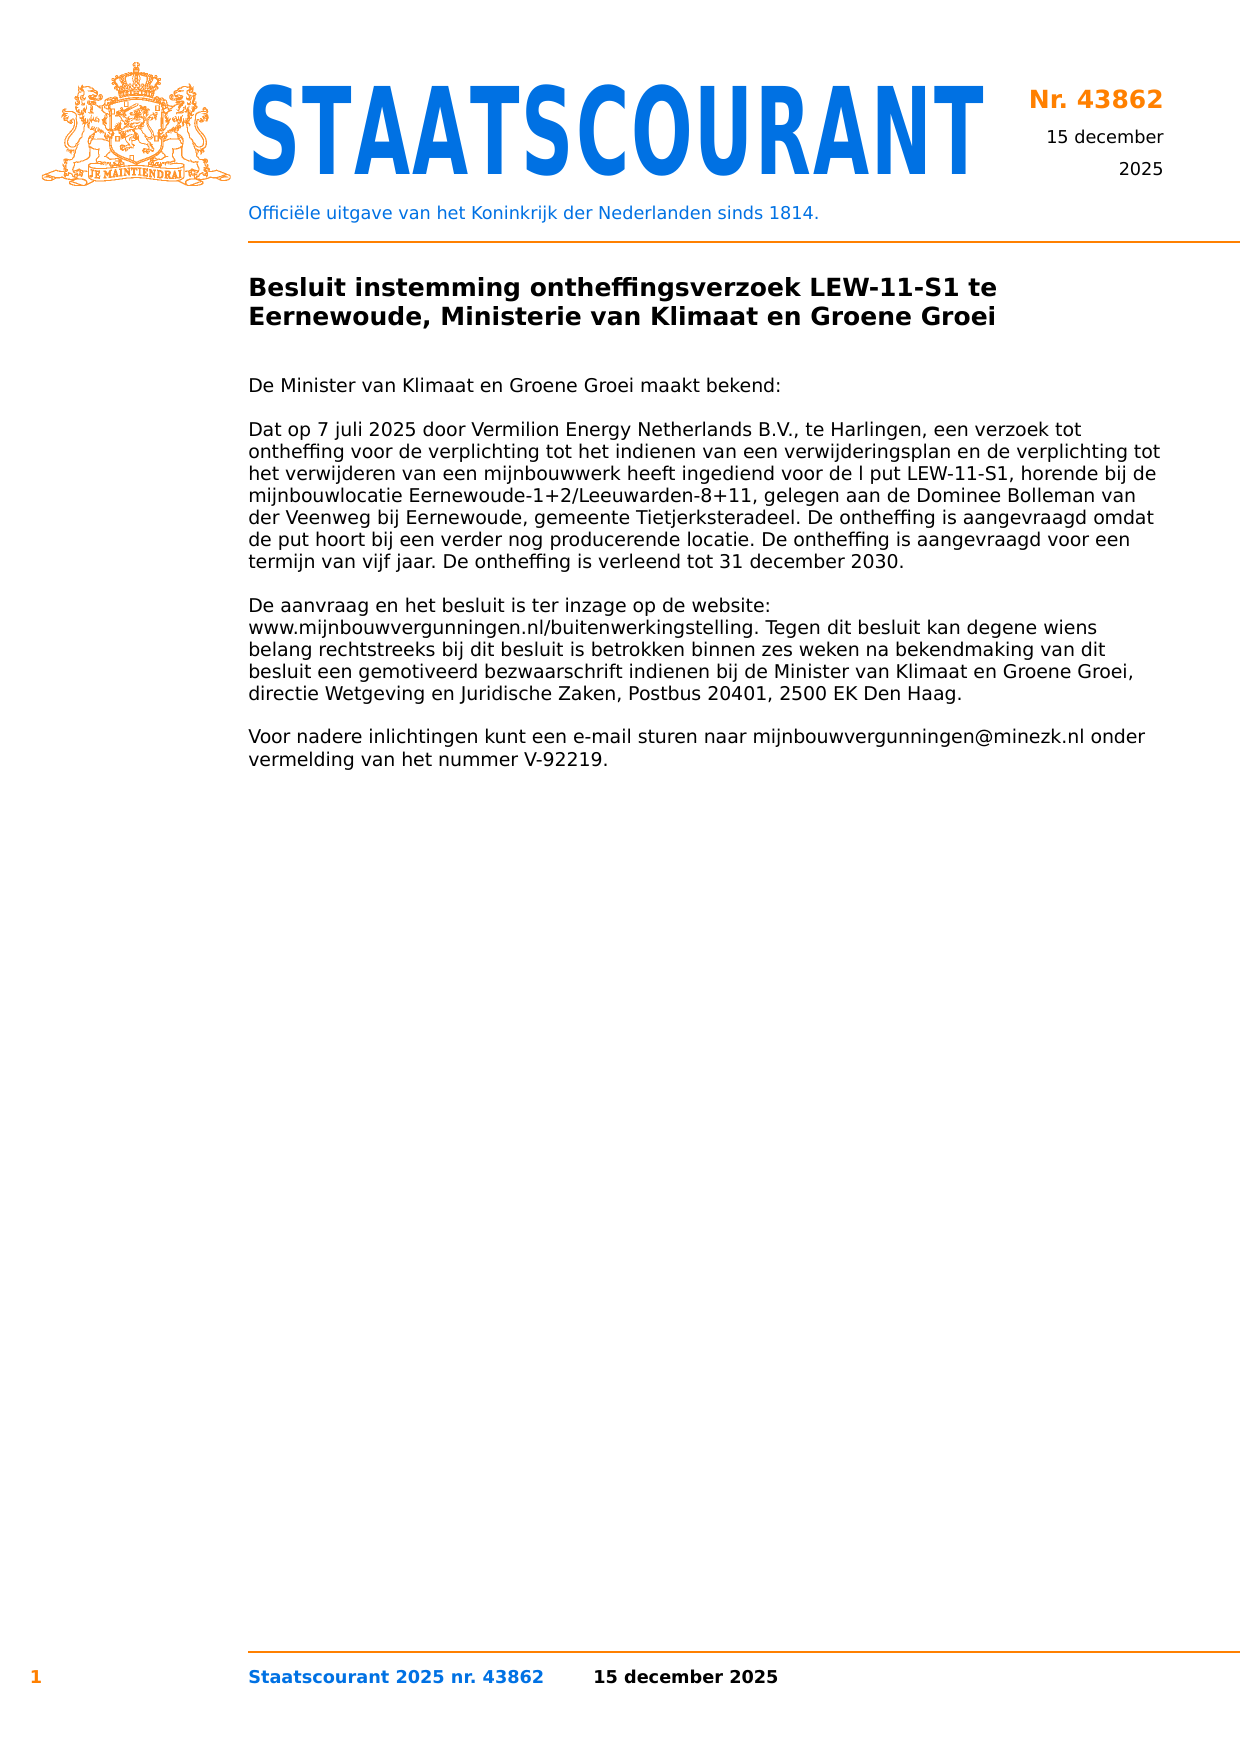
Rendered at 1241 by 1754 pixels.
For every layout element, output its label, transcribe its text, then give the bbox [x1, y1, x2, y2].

table_cell Officiële uitgave van het Koninkrijk der Nederlanden sinds 1814. [248, 203, 1240, 241]
picture [41, 62, 231, 186]
subtitle Besluit instemming ontheffingsverzoek LEW-11-S1 te Eernewoude, Ministerie van Klimaat en Groene Groei [248, 273, 1163, 331]
text De aanvraag en het besluit is ter inzage op de website: www.mijnbouwvergunningen.nl/buitenwerkingstelling. Tegen dit besluit kan degene wiens belang rechtstreeks bij dit besluit is betrokken binnen zes weken na bekendmaking van dit besluit een gemotiveerd bezwaarschrift indienen bij de Minister van Klimaat en Groene Groei, directie Wetgeving en Juridische Zaken, Postbus 20401, 2500 EK Den Haag. [248, 595, 1163, 704]
text Voor nadere inlichtingen kunt een e-mail sturen naar mijnbouwvergunningen@minezk.nl onder vermelding van het nummer V-92219. [248, 726, 1163, 770]
table_header STAATSCOURANT [248, 62, 998, 203]
text De Minister van Klimaat en Groene Groei maakt bekend: [248, 375, 1163, 397]
text Dat op 7 juli 2025 door Vermilion Energy Netherlands B.V., te Harlingen, een verzoek tot ontheffing voor de verplichting tot het indienen van een verwijderingsplan en de verplichting tot het verwijderen van een mijnbouwwerk heeft ingediend voor de l put LEW-11-S1, horende bij de mijnbouwlocatie Eernewoude-1+2/Leeuwarden-8+11, gelegen aan de Dominee Bolleman van der Veenweg bij Eernewoude, gemeente Tietjerksteradeel. De ontheffing is aangevraagd omdat de put hoort bij een verder nog producerende locatie. De ontheffing is aangevraagd voor een termijn van vijf jaar. De ontheffing is verleend tot 31 december 2030. [248, 419, 1163, 573]
table_cell 2025 [998, 153, 1240, 203]
table_header Nr. 43862 [998, 62, 1240, 121]
table_header [25, 62, 248, 241]
table_cell 15 december [998, 121, 1240, 153]
